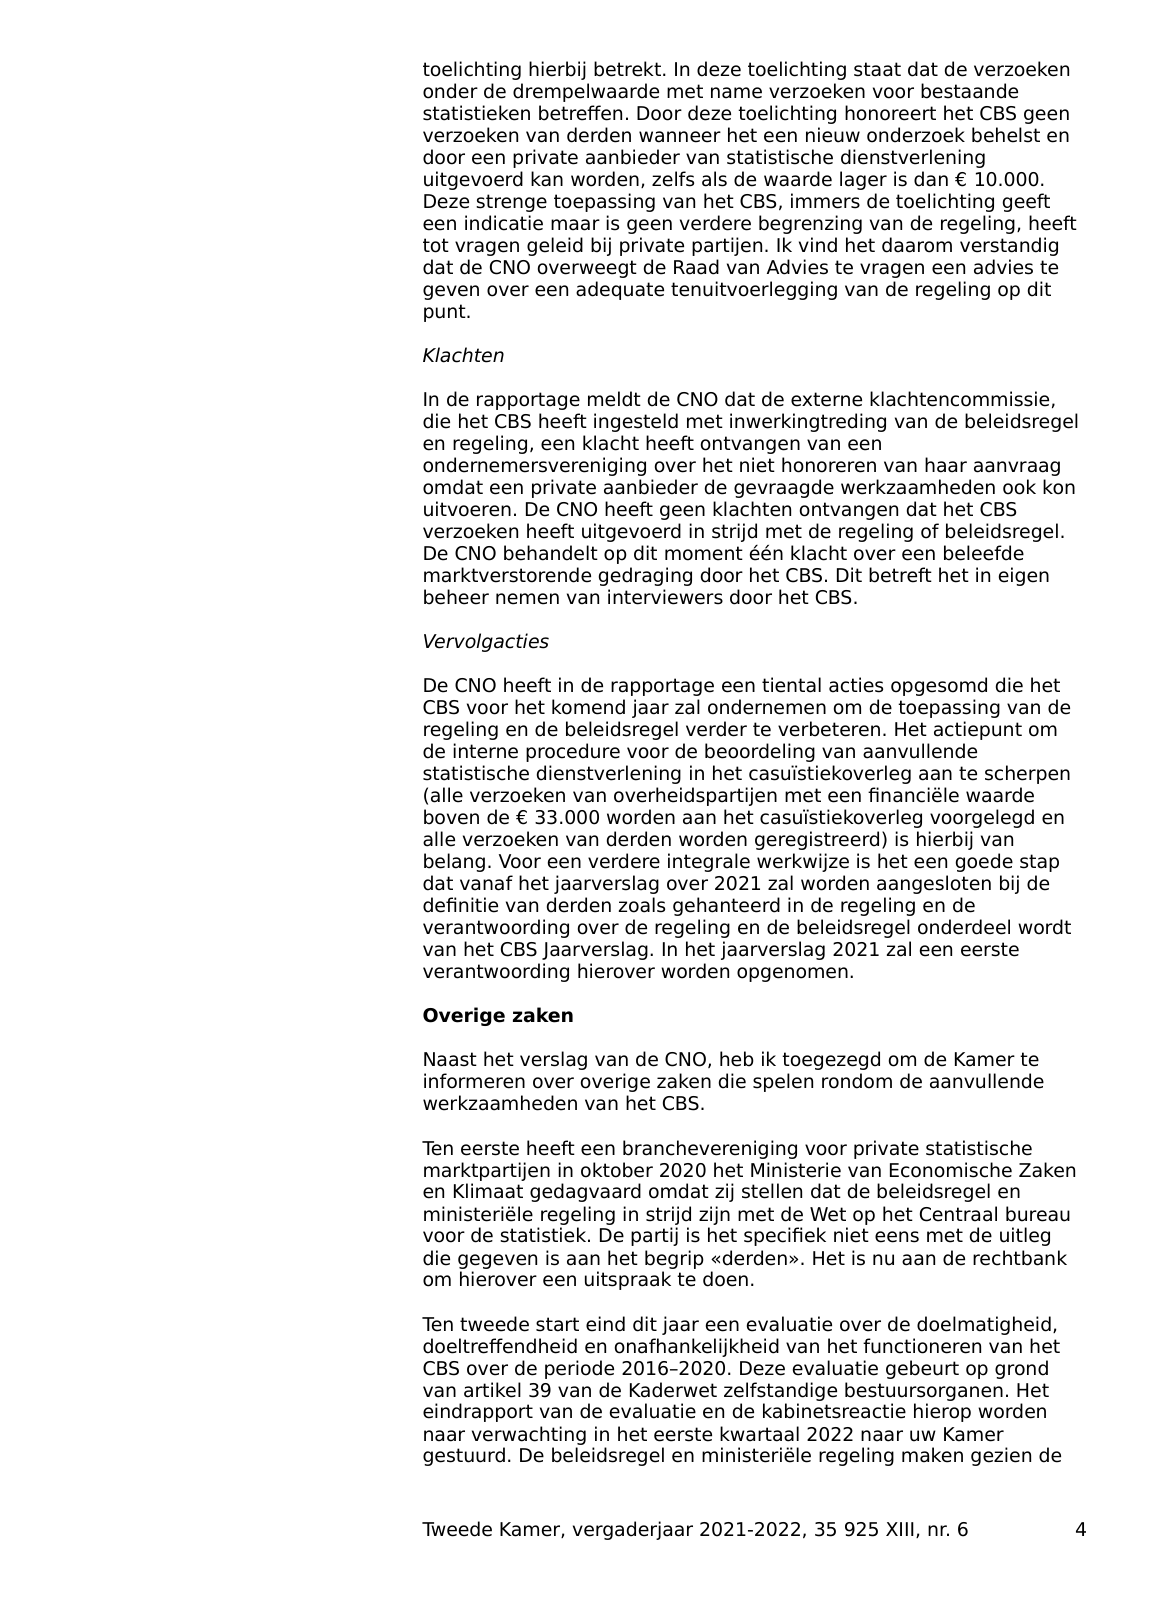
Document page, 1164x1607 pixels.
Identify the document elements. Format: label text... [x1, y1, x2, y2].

text In de rapportage meldt de CNO dat de externe klachtencommissie, die het CBS heeft ingesteld met inwerkingtreding van de beleidsregel en regeling, een klacht heeft ontvangen van een ondernemersvereniging over het niet honoreren van haar aanvraag omdat een private aanbieder de gevraagde werkzaamheden ook kon uitvoeren. De CNO heeft geen klachten ontvangen dat het CBS verzoeken heeft uitgevoerd in strijd met de regeling of beleidsregel. De CNO behandelt op dit moment één klacht over een beleefde marktverstorende gedraging door het CBS. Dit betreft het in eigen beheer nemen van interviewers door het CBS. [422, 389, 1087, 609]
subtitle Klachten [422, 345, 1087, 367]
subtitle Overige zaken [422, 1005, 1087, 1027]
text Naast het verslag van de CNO, heb ik toegezegd om de Kamer te informeren over overige zaken die spelen rondom de aanvullende werkzaamheden van het CBS. [422, 1049, 1087, 1115]
text Ten tweede start eind dit jaar een evaluatie over de doelmatigheid, doeltreffendheid en onafhankelijkheid van het functioneren van het CBS over de periode 2016–2020. Deze evaluatie gebeurt op grond van artikel 39 van de Kaderwet zelfstandige bestuursorganen. Het eindrapport van de evaluatie en de kabinetsreactie hierop worden naar verwachting in het eerste kwartaal 2022 naar uw Kamer gestuurd. De beleidsregel en ministeriële regeling maken gezien de [422, 1313, 1087, 1467]
text toelichting hierbij betrekt. In deze toelichting staat dat de verzoeken onder de drempelwaarde met name verzoeken voor bestaande statistieken betreffen. Door deze toelichting honoreert het CBS geen verzoeken van derden wanneer het een nieuw onderzoek behelst en door een private aanbieder van statistische dienstverlening uitgevoerd kan worden, zelfs als de waarde lager is dan € 10.000. Deze strenge toepassing van het CBS, immers de toelichting geeft een indicatie maar is geen verdere begrenzing van de regeling, heeft tot vragen geleid bij private partijen. Ik vind het daarom verstandig dat de CNO overweegt de Raad van Advies te vragen een advies te geven over een adequate tenuitvoerlegging van de regeling op dit punt. [422, 59, 1087, 323]
text De CNO heeft in de rapportage een tiental acties opgesomd die het CBS voor het komend jaar zal ondernemen om de toepassing van de regeling en de beleidsregel verder te verbeteren. Het actiepunt om de interne procedure voor de beoordeling van aanvullende statistische dienstverlening in het casuïstiekoverleg aan te scherpen (alle verzoeken van overheidspartijen met een financiële waarde boven de € 33.000 worden aan het casuïstiekoverleg voorgelegd en alle verzoeken van derden worden geregistreerd) is hierbij van belang. Voor een verdere integrale werkwijze is het een goede stap dat vanaf het jaarverslag over 2021 zal worden aangesloten bij de definitie van derden zoals gehanteerd in de regeling en de verantwoording over de regeling en de beleidsregel onderdeel wordt van het CBS Jaarverslag. In het jaarverslag 2021 zal een eerste verantwoording hierover worden opgenomen. [422, 675, 1087, 983]
subtitle Vervolgacties [422, 631, 1087, 653]
text Ten eerste heeft een branchevereniging voor private statistische marktpartijen in oktober 2020 het Ministerie van Economische Zaken en Klimaat gedagvaard omdat zij stellen dat de beleidsregel en ministeriële regeling in strijd zijn met de Wet op het Centraal bureau voor de statistiek. De partij is het specifiek niet eens met de uitleg die gegeven is aan het begrip «derden». Het is nu aan de rechtbank om hierover een uitspraak te doen. [422, 1137, 1087, 1291]
